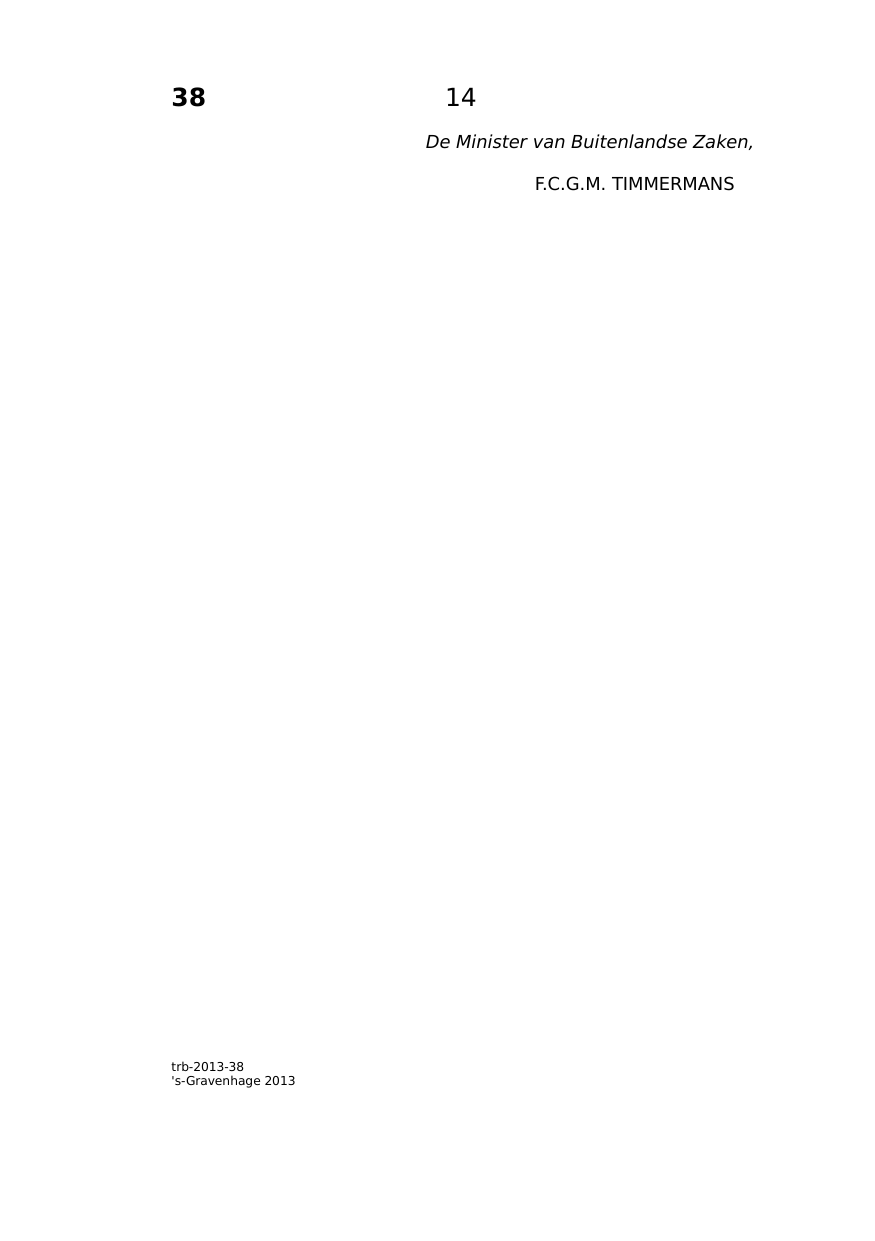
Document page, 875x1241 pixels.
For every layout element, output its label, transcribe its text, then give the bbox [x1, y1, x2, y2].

text 's-Gravenhage 2013 [171, 1074, 405, 1088]
text De Minister van Buitenlandse Zaken, F.C.G.M. TIMMERMANS [171, 132, 756, 194]
text trb-2013-38 [171, 1060, 405, 1074]
